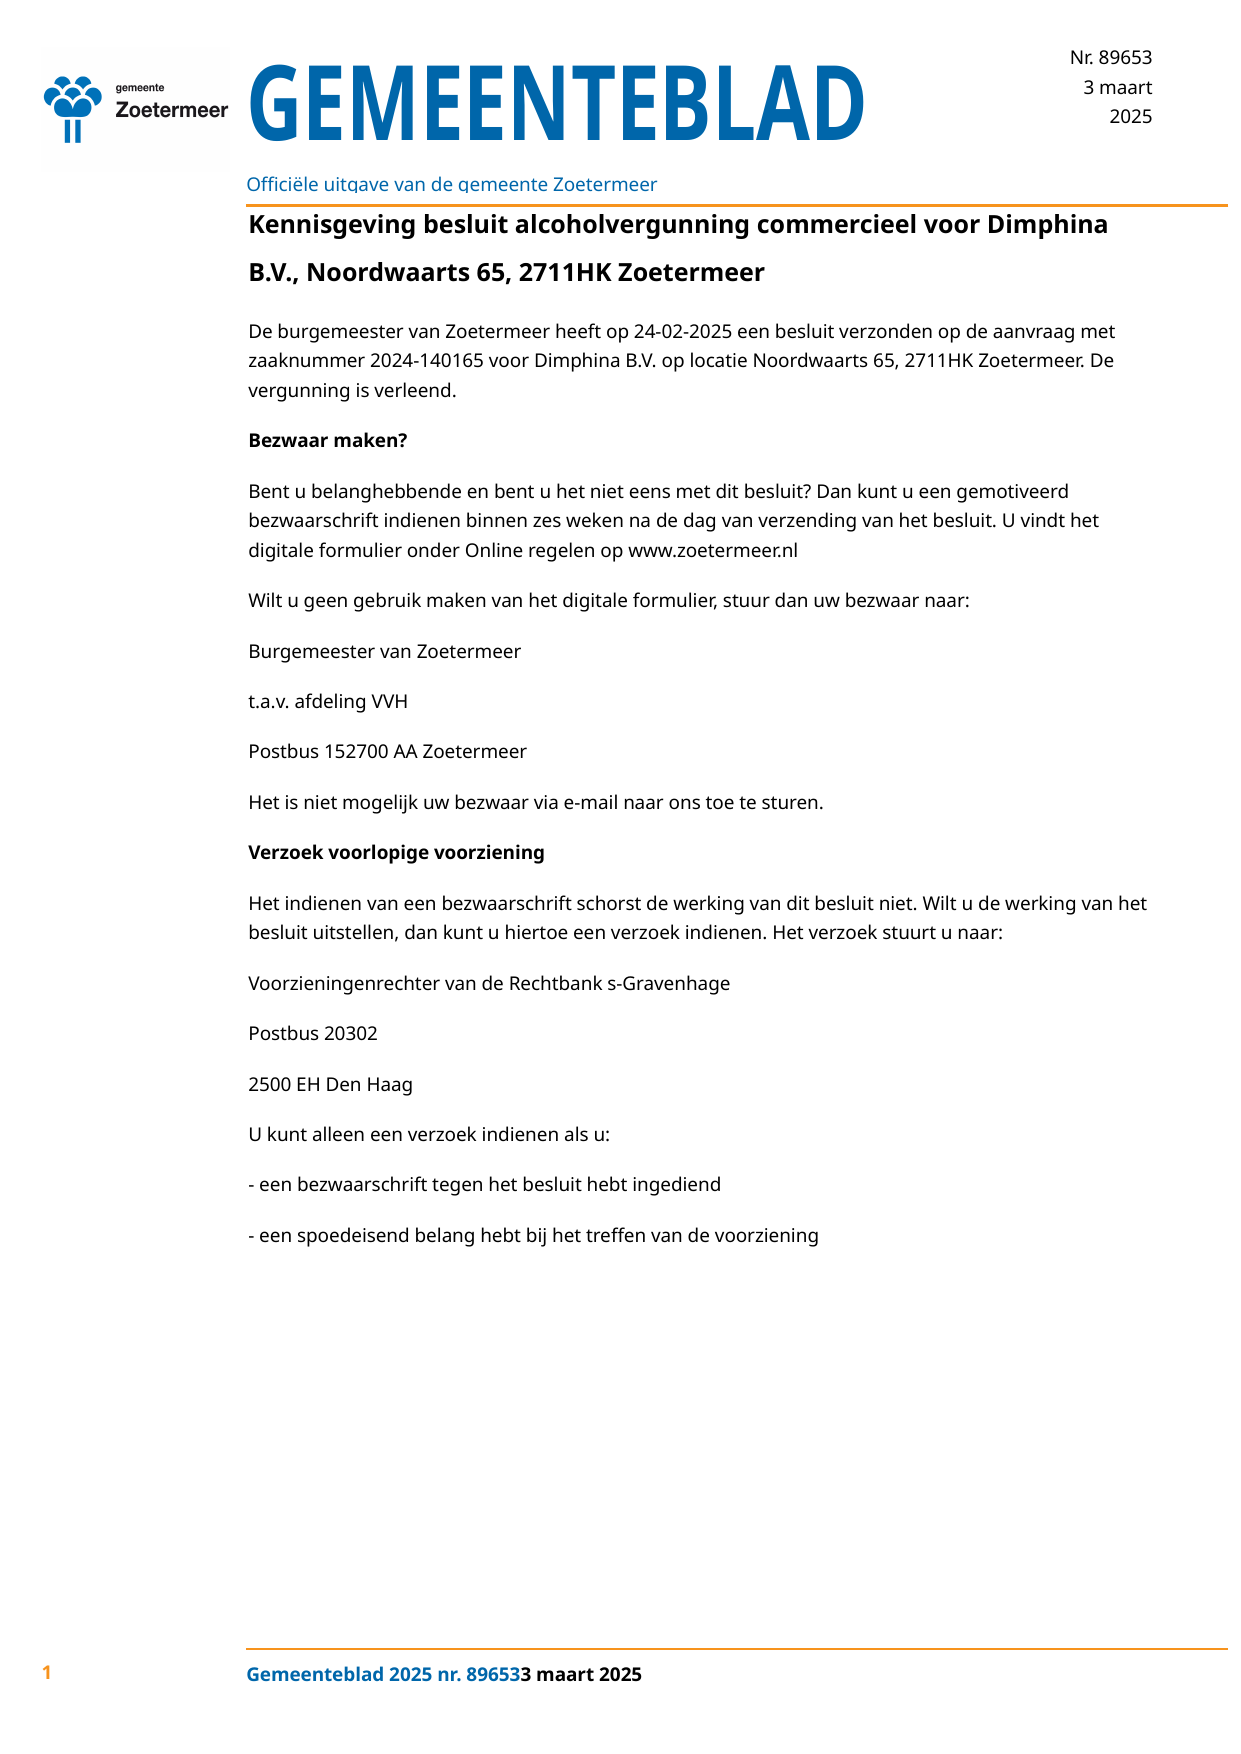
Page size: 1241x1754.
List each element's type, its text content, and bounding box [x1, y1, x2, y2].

picture [41, 47, 231, 172]
text t.a.v. afdeling VVH [248, 688, 1152, 714]
text - een spoedeisend belang hebt bij het treffen van de voorziening [248, 1222, 1152, 1248]
text - een bezwaarschrift tegen het besluit hebt ingediend [248, 1172, 1152, 1197]
text Postbus 152700 AA Zoetermeer [248, 739, 1152, 764]
text Kennisgeving besluit alcoholvergunning commercieel voor Dimphina B.V., Noordwaarts 65, 2711HK Zoetermeer [248, 207, 1152, 288]
text Postbus 20302 [248, 1020, 1152, 1046]
text De burgemeester van Zoetermeer heeft op 24-02-2025 een besluit verzonden op de aanvraag met zaaknummer 2024-140165 voor Dimphina B.V. op locatie Noordwaarts 65, 2711HK Zoetermeer. De vergunning is verleend. [248, 318, 1152, 403]
text U kunt alleen een verzoek indienen als u: [248, 1121, 1152, 1147]
text Bent u belanghebbende en bent u het niet eens met dit besluit? Dan kunt u een gemotiveerd bezwaarschrift indienen binnen zes weken na de dag van verzending van het besluit. U vindt het digitale formulier onder Online regelen op www.zoetermeer.nl [248, 478, 1152, 563]
text Verzoek voorlopige voorziening [248, 839, 1152, 865]
text Bezwaar maken? [248, 427, 1152, 453]
text Voorzieningenrechter van de Rechtbank s-Gravenhage [248, 970, 1152, 996]
text Het is niet mogelijk uw bezwaar via e-mail naar ons toe te sturen. [248, 789, 1152, 815]
text Burgemeester van Zoetermeer [248, 638, 1152, 664]
text Het indienen van een bezwaarschrift schorst de werking van dit besluit niet. Wilt u de werking van het besluit uitstellen, dan kunt u hiertoe een verzoek indienen. Het verzoek stuurt u naar: [248, 890, 1152, 945]
text 2500 EH Den Haag [248, 1071, 1152, 1097]
text Wilt u geen gebruik maken van het digitale formulier, stuur dan uw bezwaar naar: [248, 587, 1152, 613]
